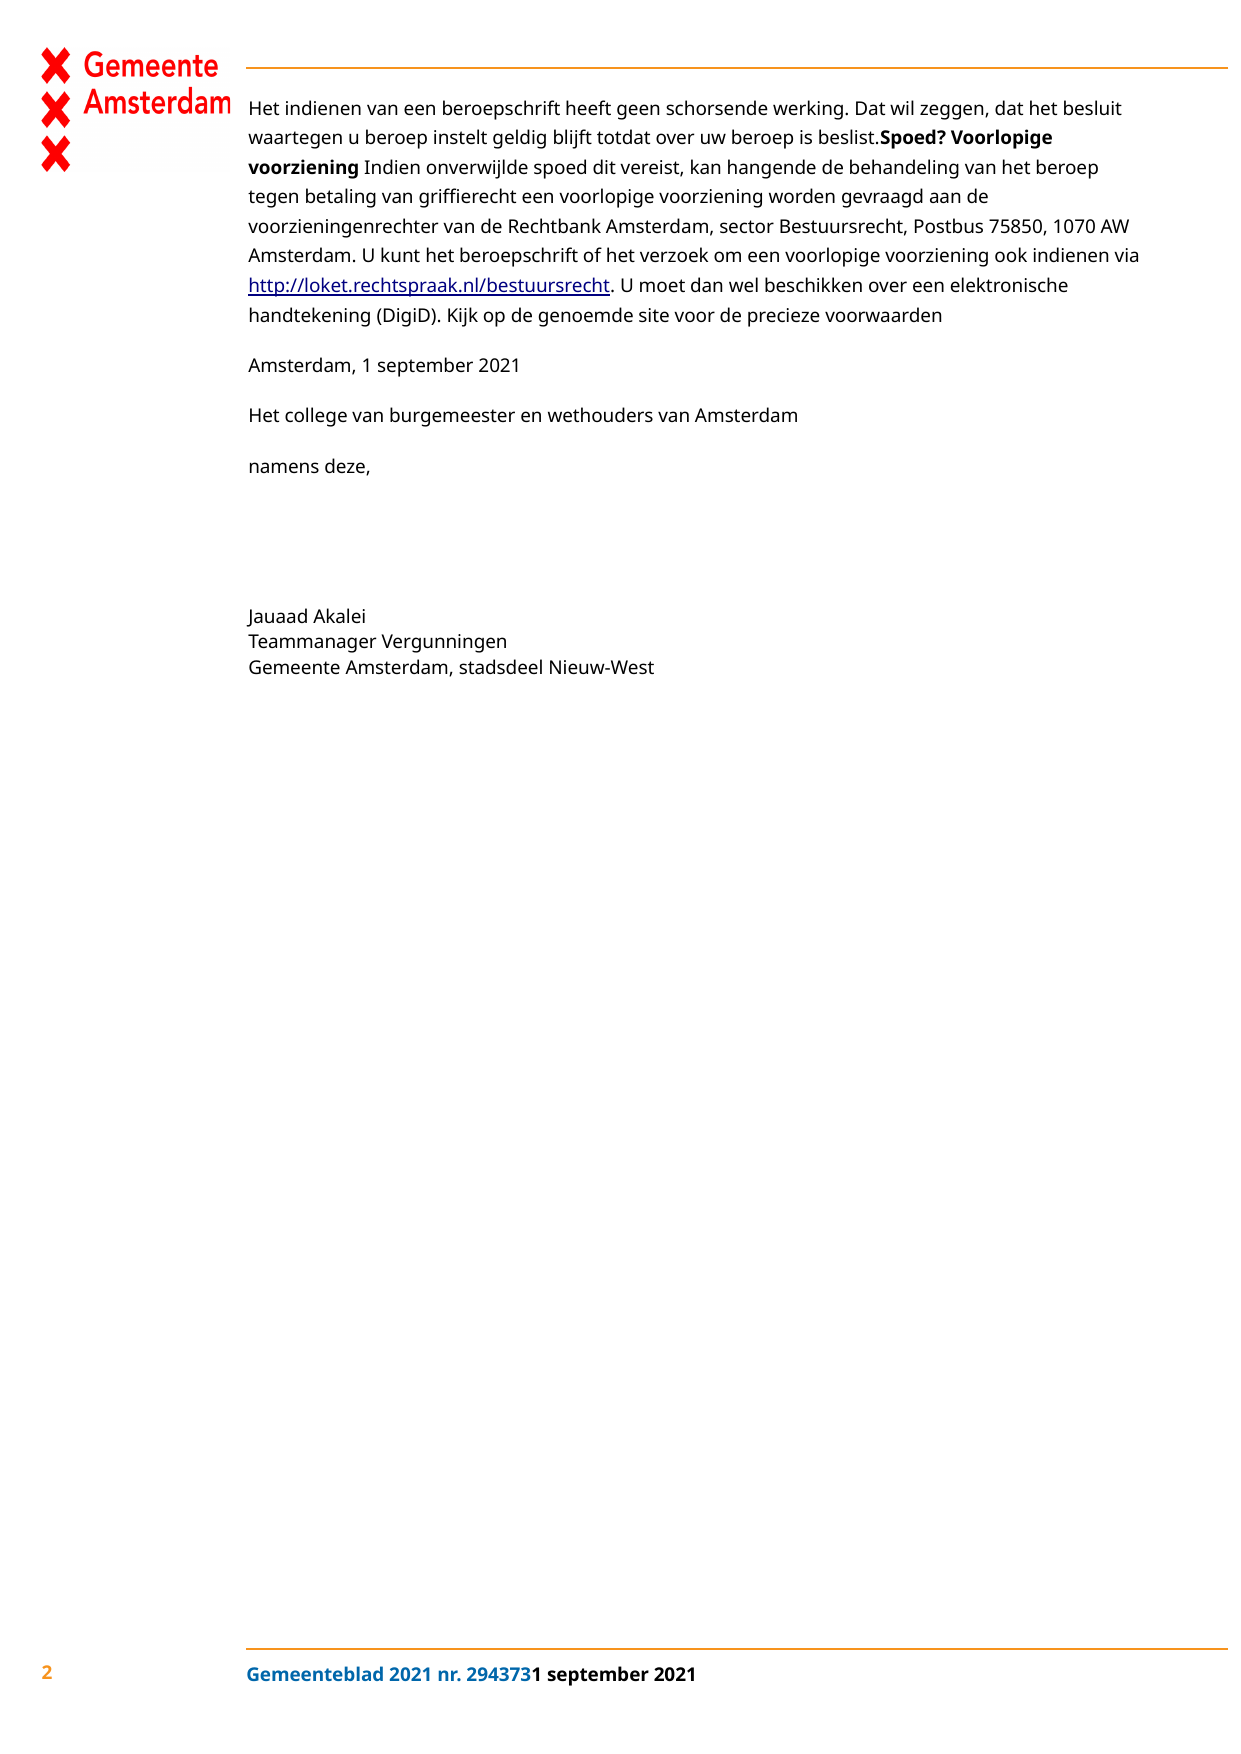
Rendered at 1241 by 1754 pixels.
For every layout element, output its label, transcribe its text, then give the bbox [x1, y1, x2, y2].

text Teammanager Vergunningen [248, 628, 1152, 654]
text namens deze, [248, 453, 1152, 479]
text Jauaad Akalei [248, 603, 1152, 628]
text Amsterdam, 1 september 2021 [248, 352, 1152, 378]
text Gemeente Amsterdam, stadsdeel Nieuw-West [248, 654, 1152, 680]
picture [41, 47, 231, 172]
text Het college van burgemeester en wethouders van Amsterdam [248, 403, 1152, 428]
text Het indienen van een beroepschrift heeft geen schorsende werking. Dat wil zeggen, dat het besluit waartegen u beroep instelt geldig blijft totdat over uw beroep is beslist.Spoed? Voorlopige voorziening Indien onverwijlde spoed dit vereist, kan hangende de behandeling van het beroep tegen betaling van griffierecht een voorlopige voorziening worden gevraagd aan de voorzieningenrechter van de Rechtbank Amsterdam, sector Bestuursrecht, Postbus 75850, 1070 AW Amsterdam. U kunt het beroepschrift of het verzoek om een voorlopige voorziening ook indienen via http://loket.rechtspraak.nl/bestuursrecht. U moet dan wel beschikken over een elektronische handtekening (DigiD). Kijk op de genoemde site voor de precieze voorwaarden [248, 95, 1152, 328]
